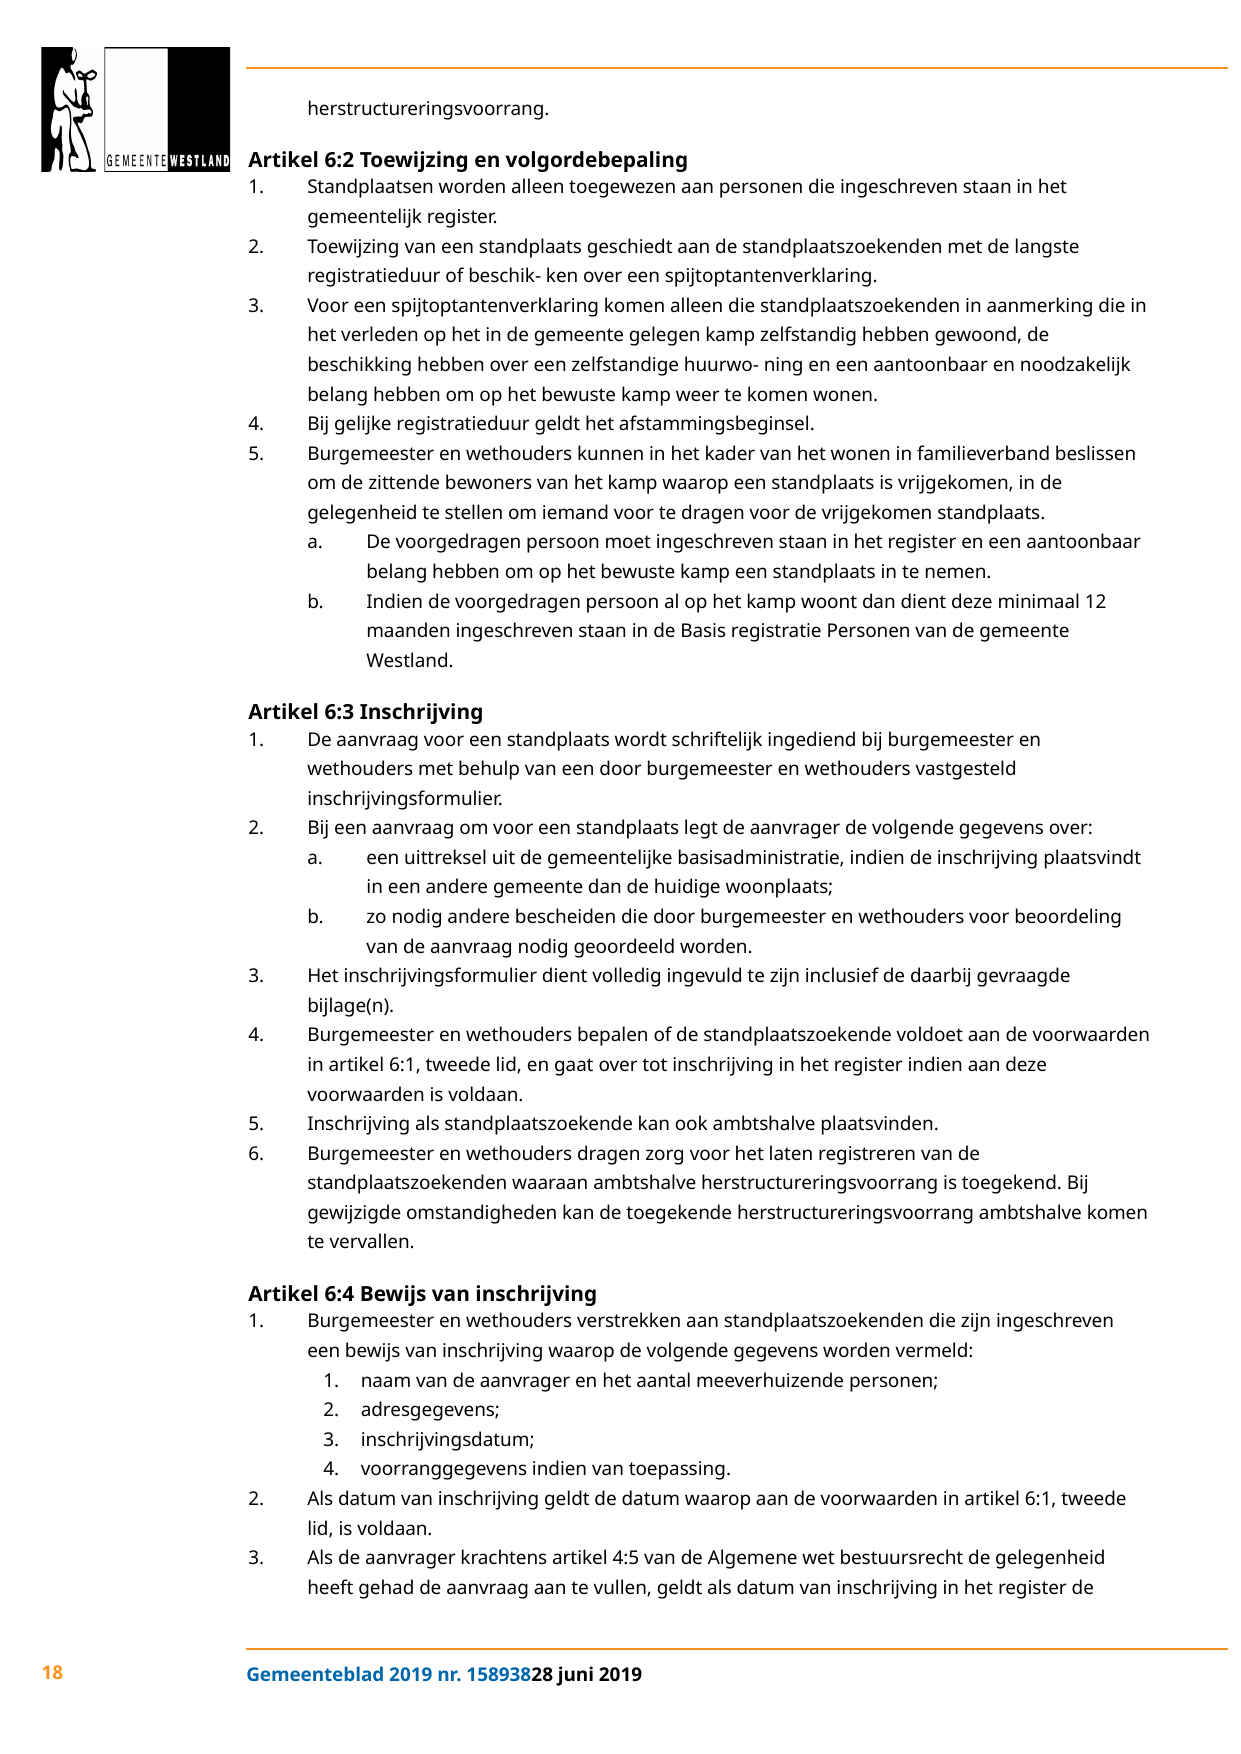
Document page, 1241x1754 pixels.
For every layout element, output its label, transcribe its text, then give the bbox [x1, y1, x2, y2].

list Als datum van inschrijving geldt de datum waarop aan de voorwaarden in artikel 6:1, tweede lid, is voldaan. [248, 1485, 1152, 1540]
list Burgemeester en wethouders kunnen in het kader van het wonen in familieverband beslissen om de zittende bewoners van het kamp waarop een standplaats is vrijgekomen, in de gelegenheid te stellen om iemand voor te dragen voor de vrijgekomen standplaats. [248, 440, 1152, 525]
picture [41, 47, 231, 172]
list inschrijvingsdatum; [323, 1426, 1152, 1452]
list Burgemeester en wethouders verstrekken aan standplaatszoekenden die zijn ingeschreven een bewijs van inschrijving waarop de volgende gegevens worden vermeld: [248, 1308, 1152, 1363]
list De aanvraag voor een standplaats wordt schriftelijk ingediend bij burgemeester en wethouders met behulp van een door burgemeester en wethouders vastgesteld inschrijvingsformulier. [248, 726, 1152, 811]
list Burgemeester en wethouders dragen zorg voor het laten registreren van de standplaatszoekenden waaraan ambtshalve herstructureringsvoorrang is toegekend. Bij gewijzigde omstandigheden kan de toegekende herstructureringsvoorrang ambtshalve komen te vervallen. [248, 1140, 1152, 1254]
list Bij gelijke registratieduur geldt het afstammingsbeginsel. [248, 410, 1152, 436]
text Artikel 6:4 Bewijs van inschrijving [248, 1279, 1152, 1308]
text Artikel 6:2 Toewijzing en volgordebepaling [248, 145, 1152, 174]
list Voor een spijtoptantenverklaring komen alleen die standplaatszoekenden in aanmerking die in het verleden op het in de gemeente gelegen kamp zelfstandig hebben gewoond, de beschikking hebben over een zelfstandige huurwo- ning en een aantoonbaar en noodzakelijk belang hebben om op het bewuste kamp weer te komen wonen. [248, 292, 1152, 406]
list Toewijzing van een standplaats geschiedt aan de standplaatszoekenden met de langste registratieduur of beschik- ken over een spijtoptantenverklaring. [248, 233, 1152, 288]
list Indien de voorgedragen persoon al op het kamp woont dan dient deze minimaal 12 maanden ingeschreven staan in de Basis registratie Personen van de gemeente Westland. [307, 588, 1152, 673]
list voorranggegevens indien van toepassing. [323, 1456, 1152, 1481]
list adresgegevens; [323, 1396, 1152, 1422]
list Burgemeester en wethouders bepalen of de standplaatszoekende voldoet aan de voorwaarden in artikel 6:1, tweede lid, en gaat over tot inschrijving in het register indien aan deze voorwaarden is voldaan. [248, 1022, 1152, 1107]
list Inschrijving als standplaatszoekende kan ook ambtshalve plaatsvinden. [248, 1110, 1152, 1136]
list naam van de aanvrager en het aantal meeverhuizende personen; [323, 1367, 1152, 1392]
list zo nodig andere bescheiden die door burgemeester en wethouders voor beoordeling van de aanvraag nodig geoordeeld worden. [307, 903, 1152, 959]
list Bij een aanvraag om voor een standplaats legt de aanvrager de volgende gegevens over: [248, 814, 1152, 840]
list De voorgedragen persoon moet ingeschreven staan in het register en een aantoonbaar belang hebben om op het bewuste kamp een standplaats in te nemen. [307, 529, 1152, 584]
list Het inschrijvingsformulier dient volledig ingevuld te zijn inclusief de daarbij gevraagde bijlage(n). [248, 962, 1152, 1018]
list herstructureringsvoorrang. [248, 95, 1152, 121]
list Als de aanvrager krachtens artikel 4:5 van de Algemene wet bestuursrecht de gelegenheid heeft gehad de aanvraag aan te vullen, geldt als datum van inschrijving in het register de [248, 1544, 1152, 1599]
list een uittreksel uit de gemeentelijke basisadministratie, indien de inschrijving plaatsvindt in een andere gemeente dan de huidige woonplaats; [307, 844, 1152, 899]
text Artikel 6:3 Inschrijving [248, 697, 1152, 726]
list Standplaatsen worden alleen toegewezen aan personen die ingeschreven staan in het gemeentelijk register. [248, 174, 1152, 229]
